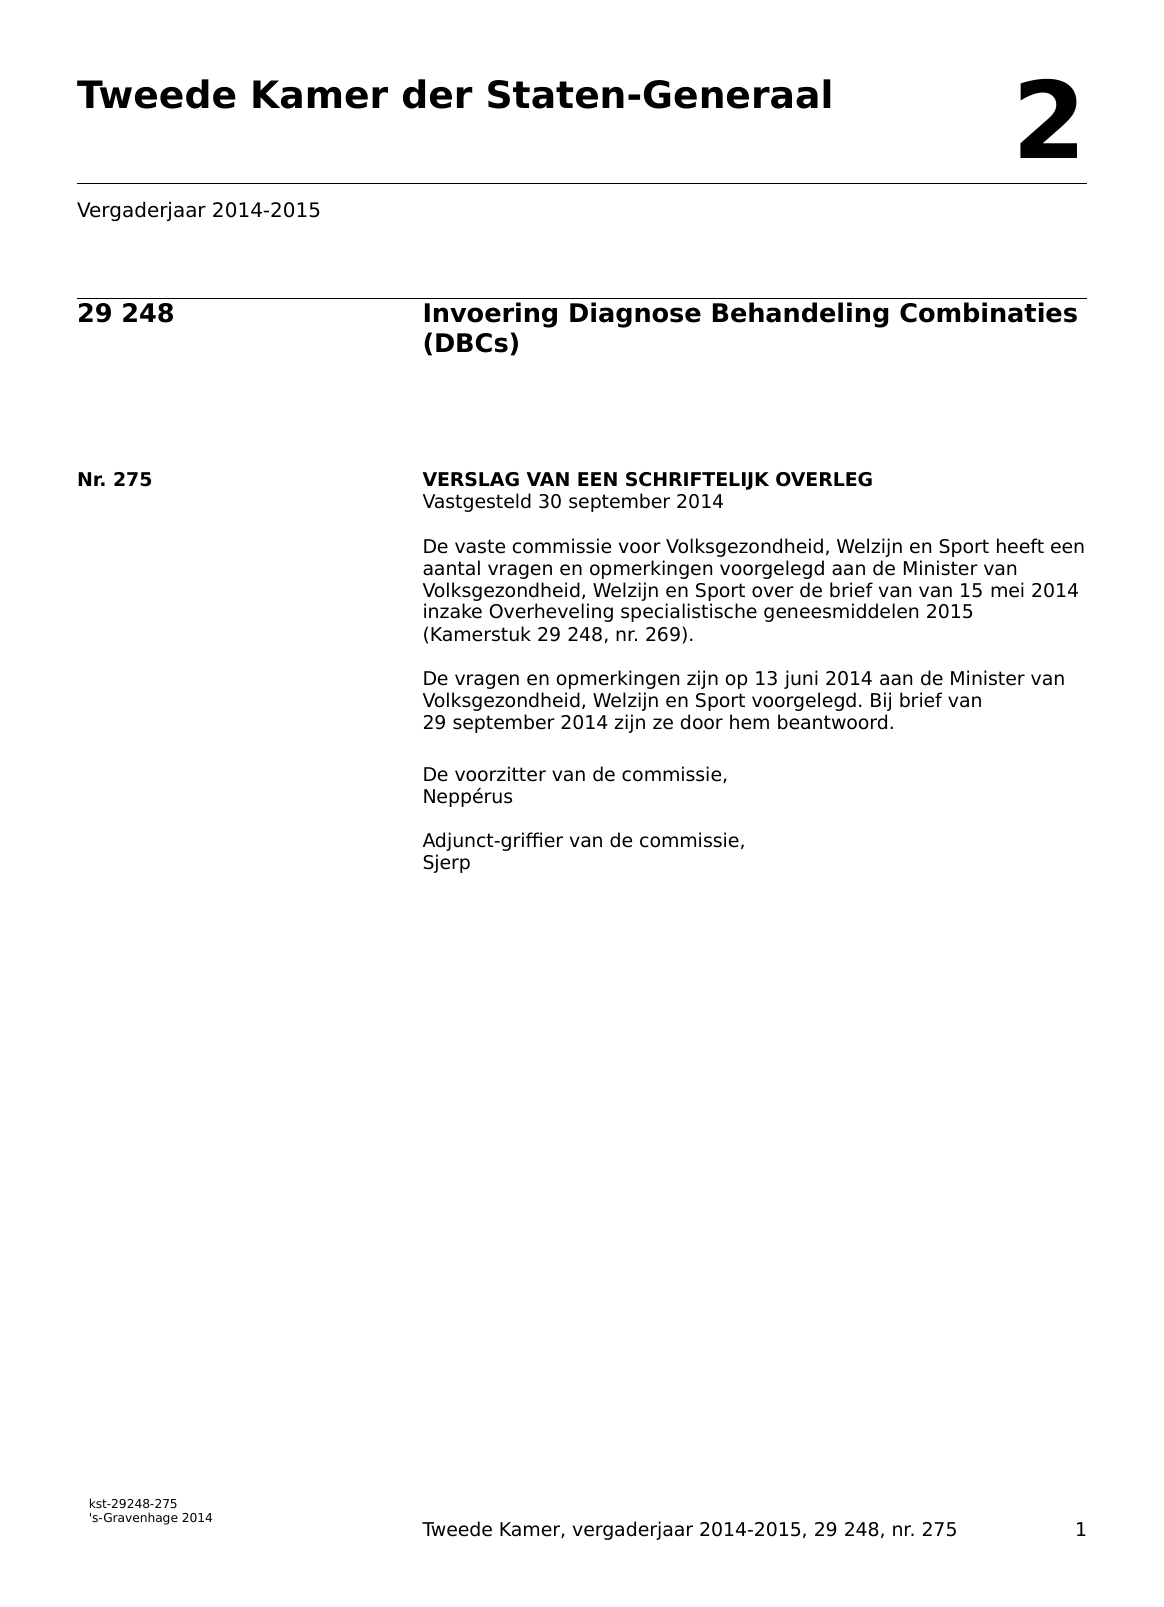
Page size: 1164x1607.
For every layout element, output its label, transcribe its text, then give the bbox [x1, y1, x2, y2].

text De voorzitter van de commissie, Neppérus [422, 763, 1087, 807]
text De vragen en opmerkingen zijn op 13 juni 2014 aan de Minister van Volksgezondheid, Welzijn en Sport voorgelegd. Bij brief van 29 september 2014 zijn ze door hem beantwoord. [422, 668, 1087, 733]
table_header Tweede Kamer der Staten-Generaal [77, 59, 886, 183]
subtitle 29 248 Invoering Diagnose Behandeling Combinaties (DBCs) [77, 299, 1087, 358]
text 's-Gravenhage 2014 [88, 1511, 323, 1525]
text Adjunct-griffier van de commissie, Sjerp [422, 830, 1087, 874]
table_header 2 [886, 59, 1087, 183]
table_cell Vergaderjaar 2014-2015 [77, 184, 1087, 298]
text De vaste commissie voor Volksgezondheid, Welzijn en Sport heeft een aantal vragen en opmerkingen voorgelegd aan de Minister van Volksgezondheid, Welzijn en Sport over de brief van van 15 mei 2014 inzake Overheveling specialistische geneesmiddelen 2015 (Kamerstuk 29 248, nr. 269). [422, 536, 1087, 645]
subtitle Nr. 275 VERSLAG VAN EEN SCHRIFTELIJK OVERLEG [77, 469, 1087, 491]
text Vastgesteld 30 september 2014 [422, 491, 1087, 513]
text kst-29248-275 [88, 1497, 323, 1511]
